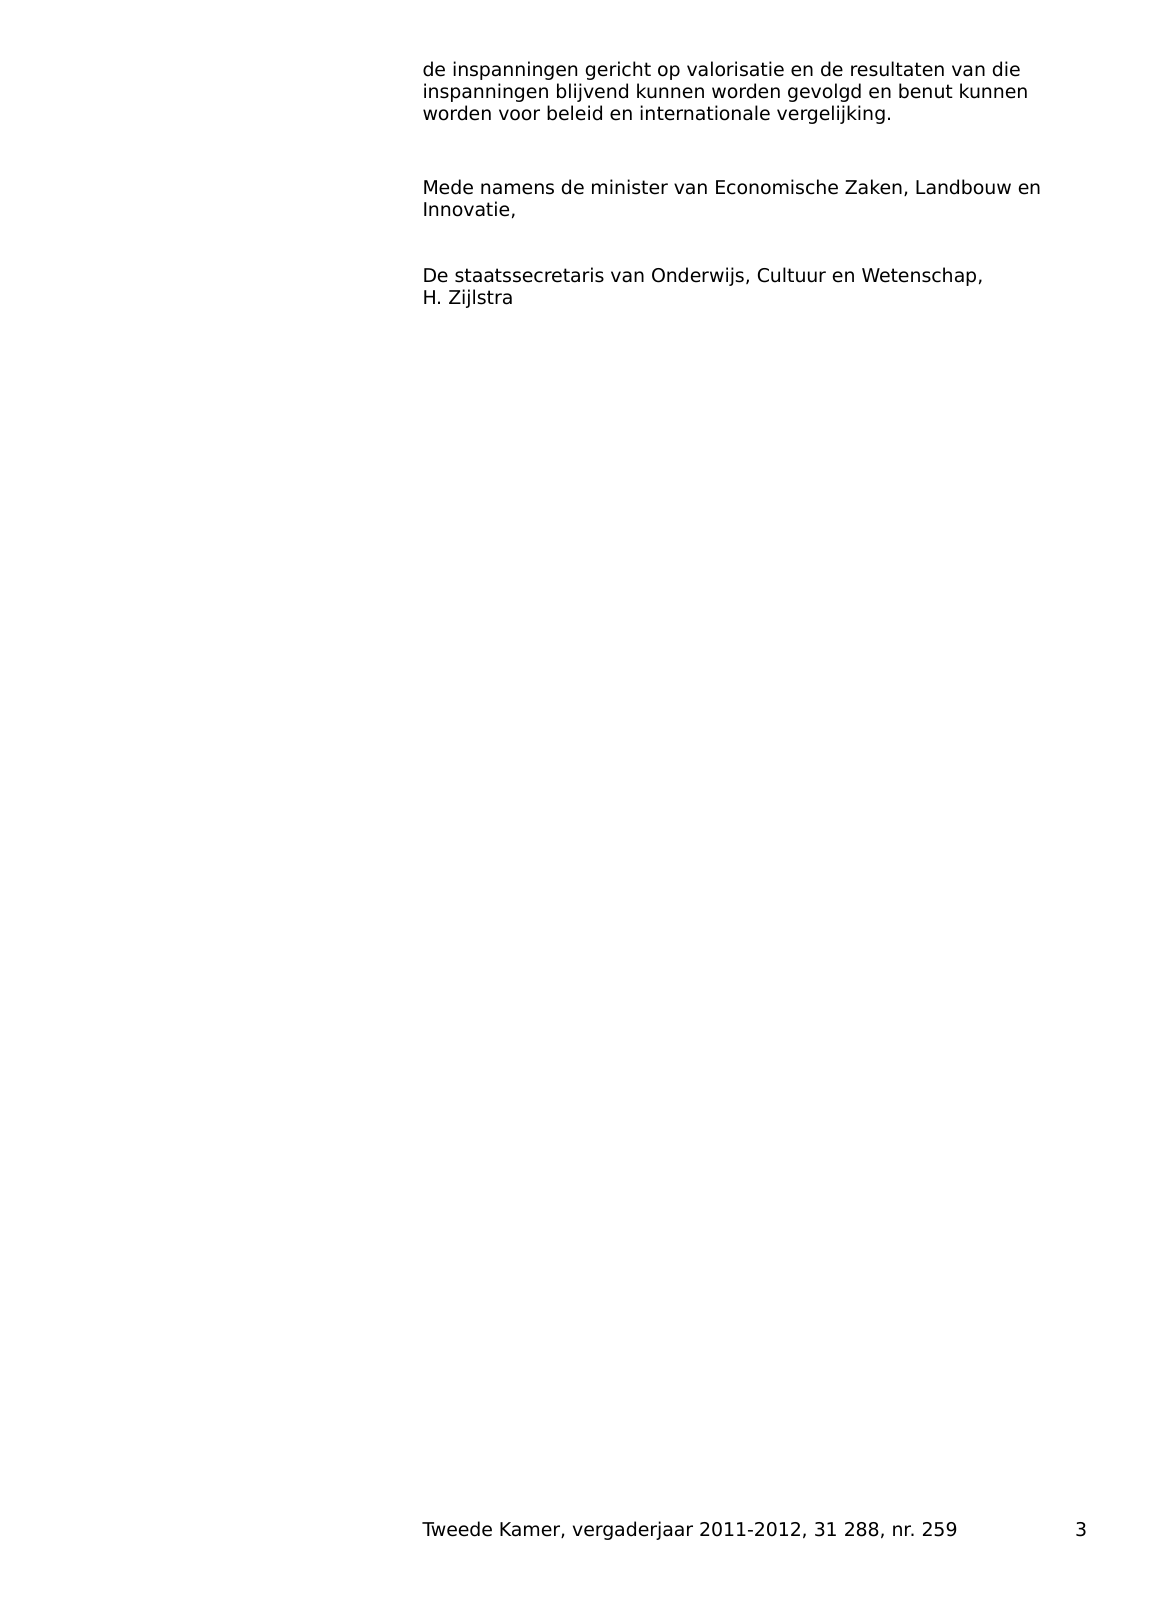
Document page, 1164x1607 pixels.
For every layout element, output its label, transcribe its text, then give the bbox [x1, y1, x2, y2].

text Mede namens de minister van Economische Zaken, Landbouw en Innovatie, [422, 155, 1087, 243]
text De staatssecretaris van Onderwijs, Cultuur en Wetenschap, H. Zijlstra [422, 265, 1087, 309]
text de inspanningen gericht op valorisatie en de resultaten van die inspanningen blijvend kunnen worden gevolgd en benut kunnen worden voor beleid en internationale vergelijking. [422, 59, 1087, 125]
